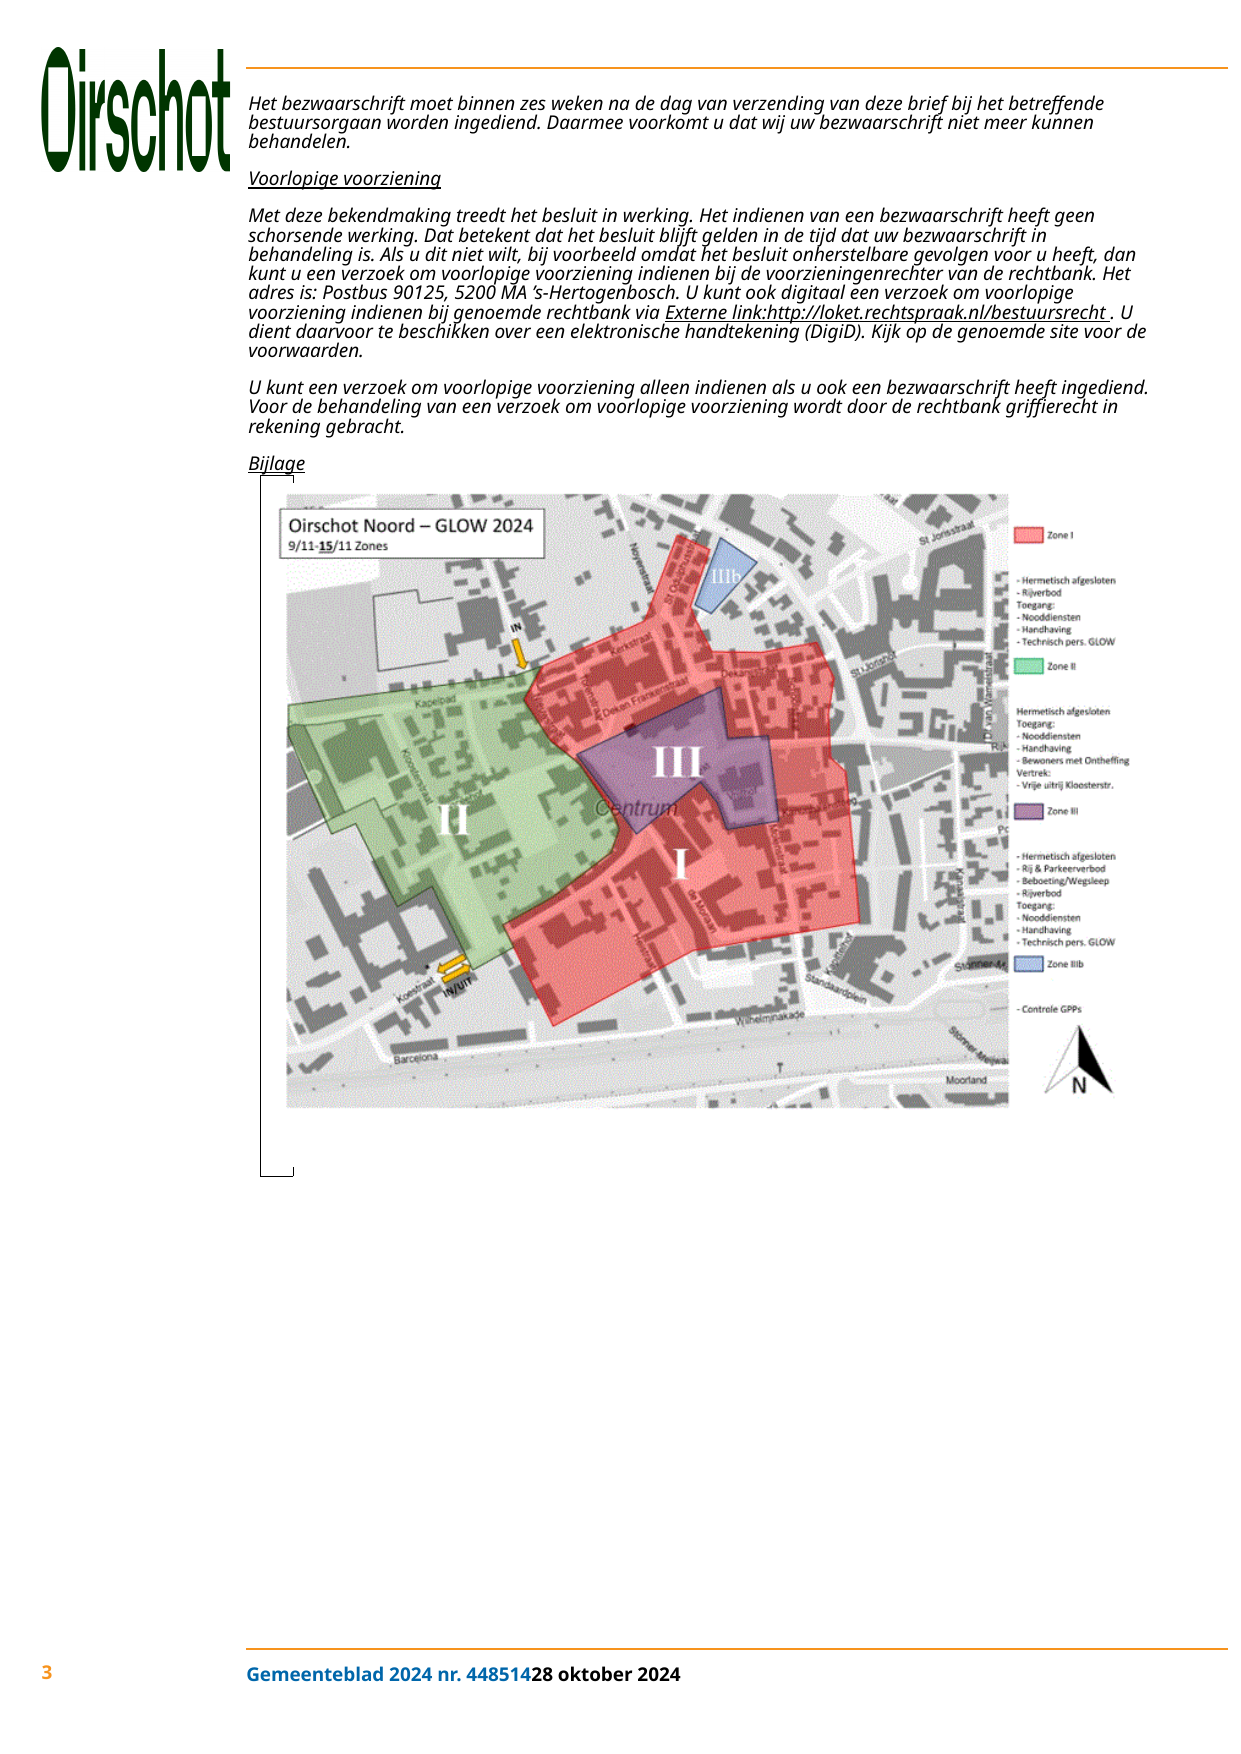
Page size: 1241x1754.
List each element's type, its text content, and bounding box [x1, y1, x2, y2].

text Het bezwaarschrift moet binnen zes weken na de dag van verzending van deze brief bij het betreffende bestuursorgaan worden ingediend. Daarmee voorkomt u dat wij uw bezwaarschrift niet meer kunnen behandelen. [248, 95, 1152, 153]
text Bijlage [248, 455, 1152, 474]
picture [41, 47, 231, 172]
text Voorlopige voorziening [248, 170, 1152, 189]
picture [268, 483, 1155, 1167]
text Met deze bekendmaking treedt het besluit in werking. Het indienen van een bezwaarschrift heeft geen schorsende werking. Dat betekent dat het besluit blijft gelden in de tijd dat uw bezwaarschrift in behandeling is. Als u dit niet wilt, bij voorbeeld omdat het besluit onherstelbare gevolgen voor u heeft, dan kunt u een verzoek om voorlopige voorziening indienen bij de voorzieningenrechter van de rechtbank. Het adres is: Postbus 90125, 5200 MA ’s-Hertogenbosch. U kunt ook digitaal een verzoek om voorlopige voorziening indienen bij genoemde rechtbank via Externe link:http://loket.rechtspraak.nl/bestuursrecht . U dient daarvoor te beschikken over een elektronische handtekening (DigiD). Kijk op de genoemde site voor de voorwaarden. [248, 207, 1152, 361]
text U kunt een verzoek om voorlopige voorziening alleen indienen als u ook een bezwaarschrift heeft ingediend. Voor de behandeling van een verzoek om voorlopige voorziening wordt door de rechtbank griffierecht in rekening gebracht. [248, 379, 1152, 437]
